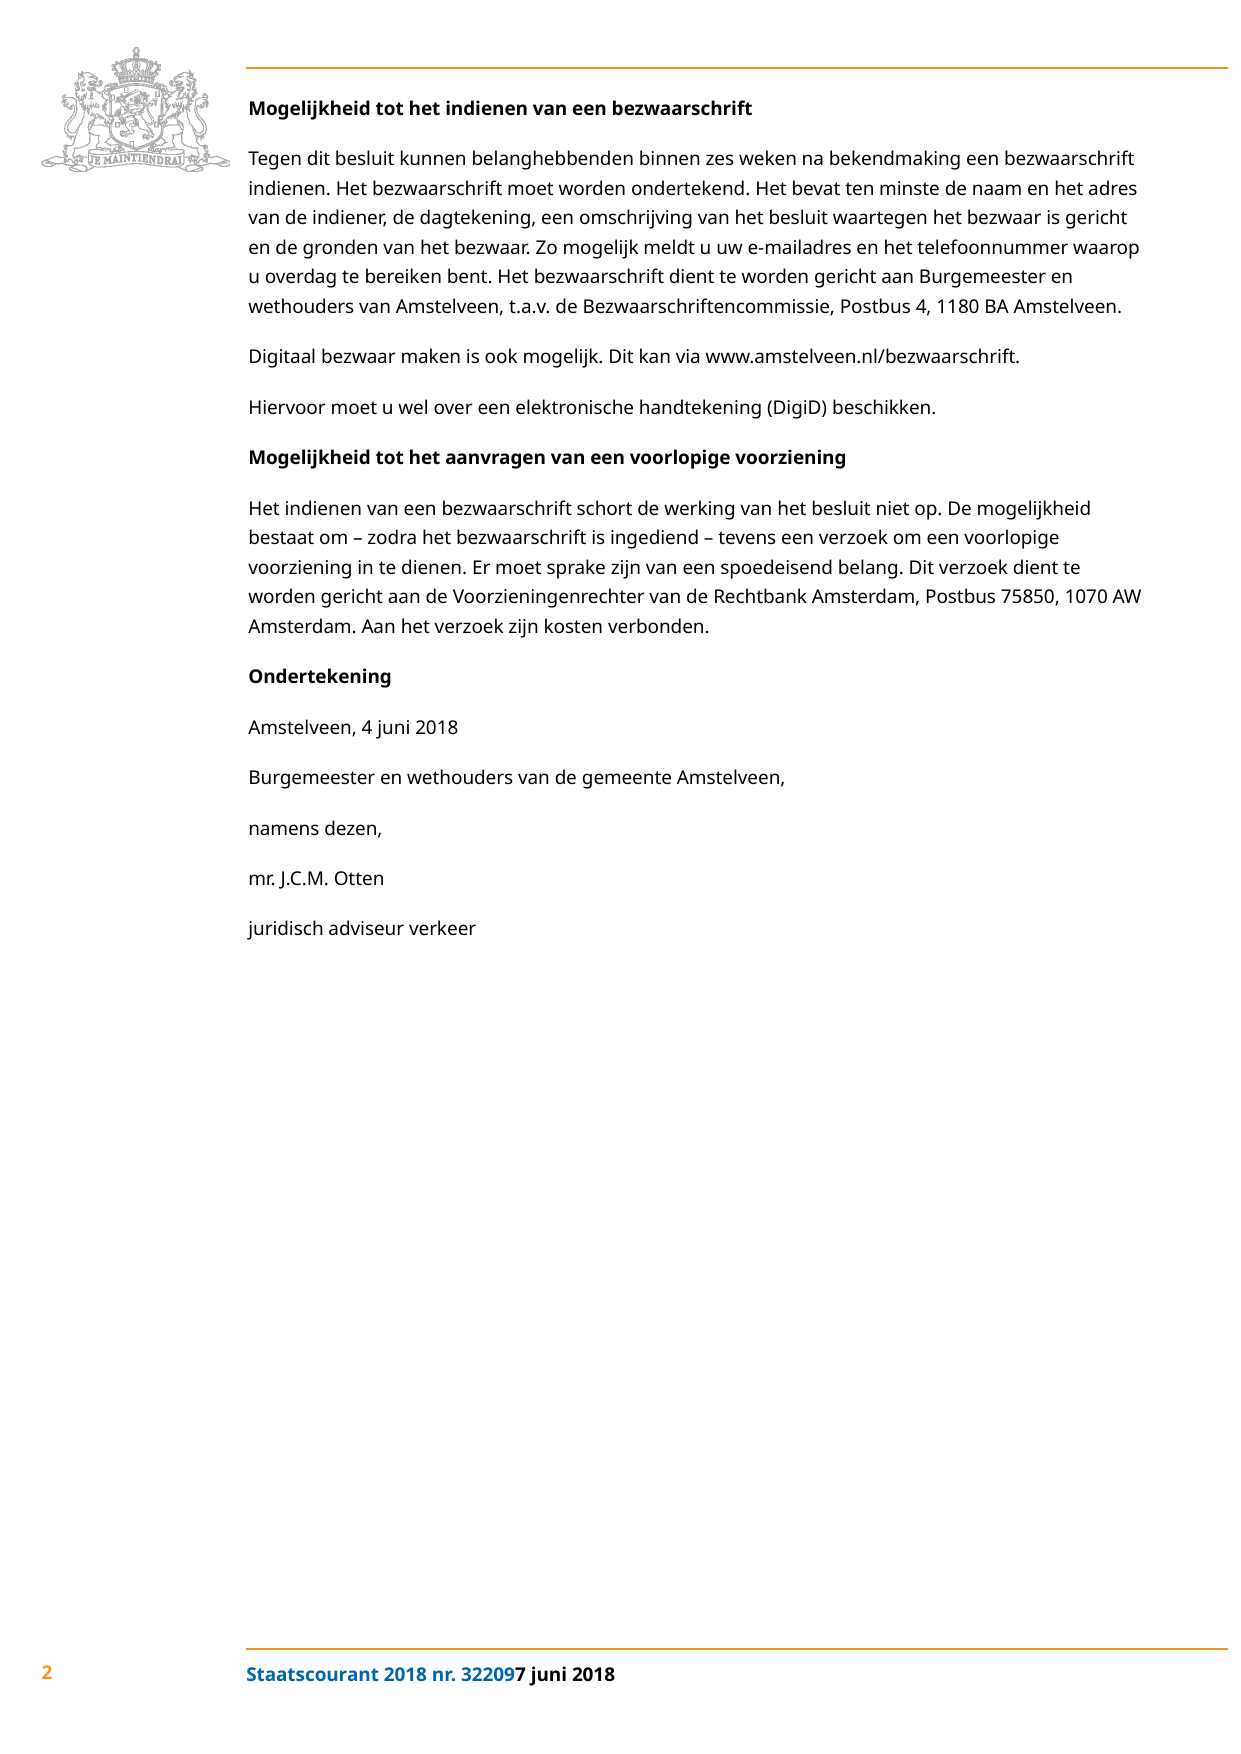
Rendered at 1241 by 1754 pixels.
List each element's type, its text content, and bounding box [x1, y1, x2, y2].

text Tegen dit besluit kunnen belanghebbenden binnen zes weken na bekendmaking een bezwaarschrift indienen. Het bezwaarschrift moet worden ondertekend. Het bevat ten minste de naam en het adres van de indiener, de dagtekening, een omschrijving van het besluit waartegen het bezwaar is gericht en de gronden van het bezwaar. Zo mogelijk meldt u uw e-mailadres en het telefoonnummer waarop u overdag te bereiken bent. Het bezwaarschrift dient te worden gericht aan Burgemeester en wethouders van Amstelveen, t.a.v. de Bezwaarschriftencommissie, Postbus 4, 1180 BA Amstelveen. [248, 145, 1152, 319]
text Burgemeester en wethouders van de gemeente Amstelveen, [248, 764, 1152, 790]
picture [41, 47, 231, 172]
text Amstelveen, 4 juni 2018 [248, 714, 1152, 740]
text namens dezen, [248, 815, 1152, 841]
text juridisch adviseur verkeer [248, 916, 1152, 941]
text Ondertekening [248, 663, 1152, 689]
text Digitaal bezwaar maken is ook mogelijk. Dit kan via www.amstelveen.nl/bezwaarschrift. [248, 343, 1152, 369]
text Mogelijkheid tot het aanvragen van een voorlopige voorziening [248, 444, 1152, 470]
text Het indienen van een bezwaarschrift schort de werking van het besluit niet op. De mogelijkheid bestaat om – zodra het bezwaarschrift is ingediend – tevens een verzoek om een voorlopige voorziening in te dienen. Er moet sprake zijn van een spoedeisend belang. Dit verzoek dient te worden gericht aan de Voorzieningenrechter van de Rechtbank Amsterdam, Postbus 75850, 1070 AW Amsterdam. Aan het verzoek zijn kosten verbonden. [248, 495, 1152, 639]
text Mogelijkheid tot het indienen van een bezwaarschrift [248, 95, 1152, 121]
text Hiervoor moet u wel over een elektronische handtekening (DigiD) beschikken. [248, 394, 1152, 420]
text mr. J.C.M. Otten [248, 865, 1152, 891]
